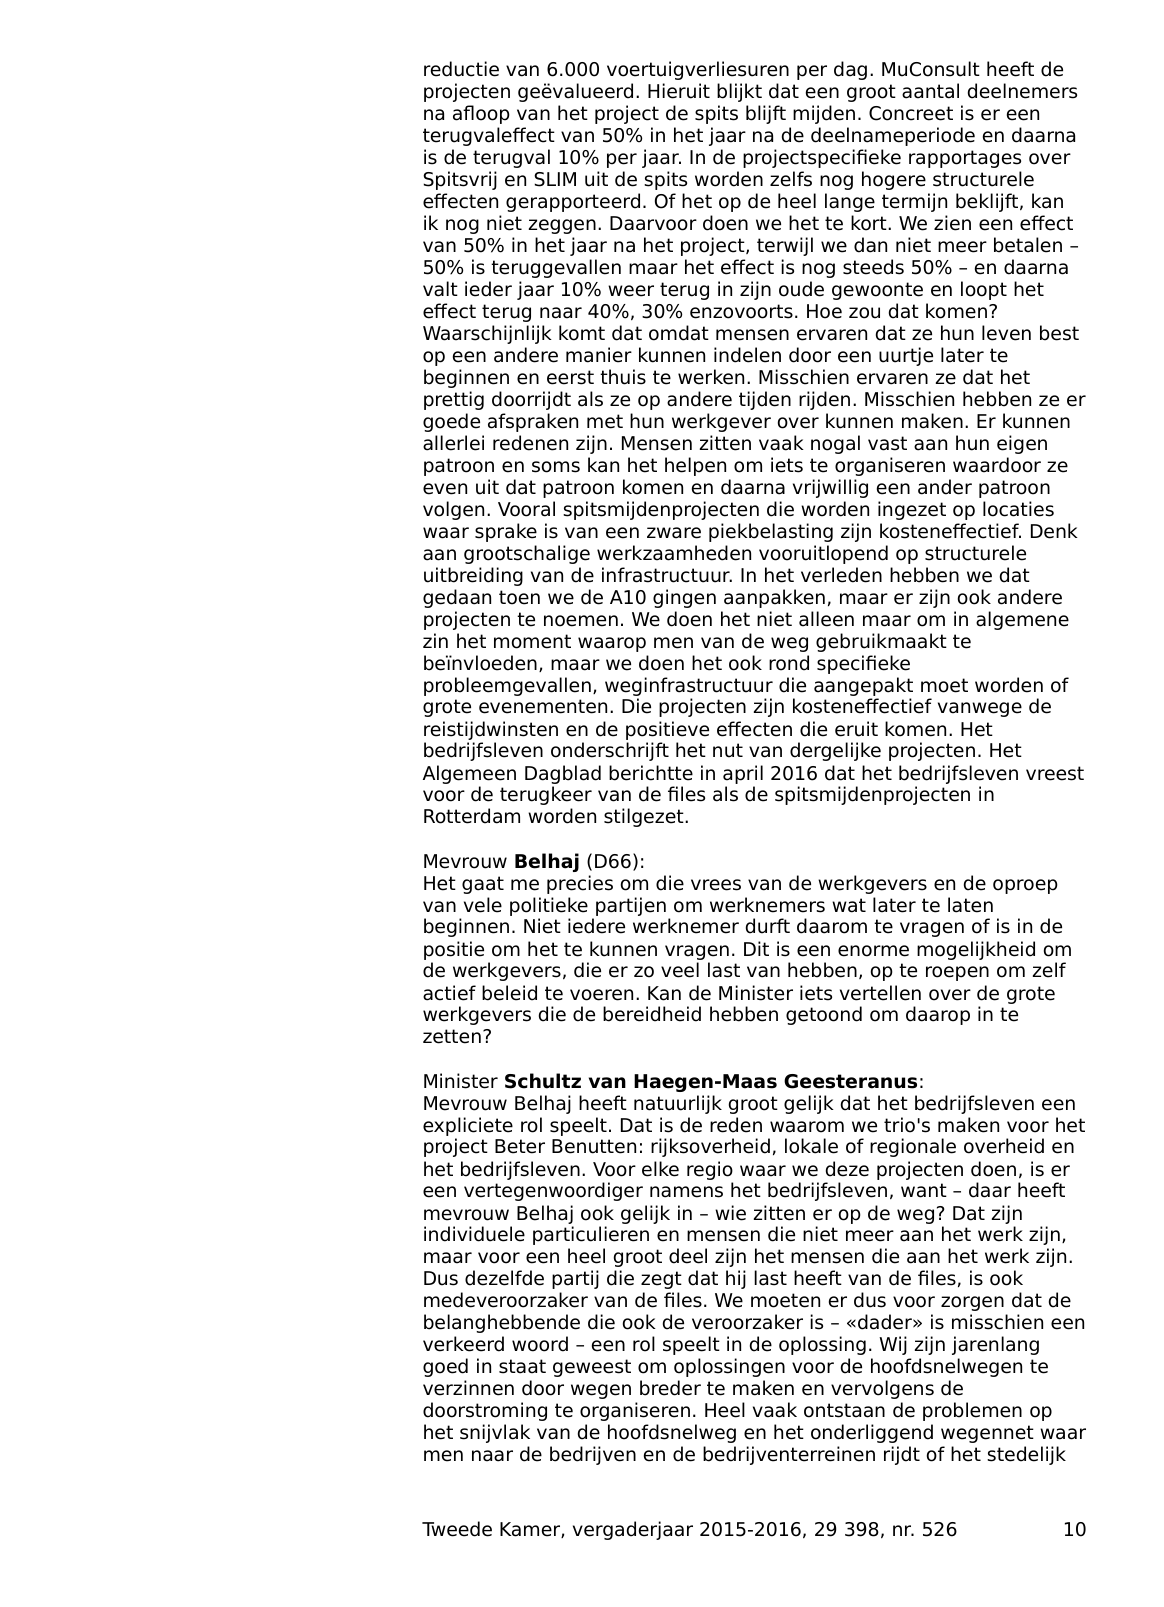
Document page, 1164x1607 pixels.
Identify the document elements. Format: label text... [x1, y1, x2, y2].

text Het gaat me precies om die vrees van de werkgevers en de oproep van vele politieke partijen om werknemers wat later te laten beginnen. Niet iedere werknemer durft daarom te vragen of is in de positie om het te kunnen vragen. Dit is een enorme mogelijkheid om de werkgevers, die er zo veel last van hebben, op te roepen om zelf actief beleid te voeren. Kan de Minister iets vertellen over de grote werkgevers die de bereidheid hebben getoond om daarop in te zetten? [422, 872, 1087, 1048]
text reductie van 6.000 voertuigverliesuren per dag. MuConsult heeft de projecten geëvalueerd. Hieruit blijkt dat een groot aantal deelnemers na afloop van het project de spits blijft mijden. Concreet is er een terugvaleffect van 50% in het jaar na de deelnameperiode en daarna is de terugval 10% per jaar. In de projectspecifieke rapportages over Spitsvrij en SLIM uit de spits worden zelfs nog hogere structurele effecten gerapporteerd. Of het op de heel lange termijn beklijft, kan ik nog niet zeggen. Daarvoor doen we het te kort. We zien een effect van 50% in het jaar na het project, terwijl we dan niet meer betalen – 50% is teruggevallen maar het effect is nog steeds 50% – en daarna valt ieder jaar 10% weer terug in zijn oude gewoonte en loopt het effect terug naar 40%, 30% enzovoorts. Hoe zou dat komen? Waarschijnlijk komt dat omdat mensen ervaren dat ze hun leven best op een andere manier kunnen indelen door een uurtje later te beginnen en eerst thuis te werken. Misschien ervaren ze dat het prettig doorrijdt als ze op andere tijden rijden. Misschien hebben ze er goede afspraken met hun werkgever over kunnen maken. Er kunnen allerlei redenen zijn. Mensen zitten vaak nogal vast aan hun eigen patroon en soms kan het helpen om iets te organiseren waardoor ze even uit dat patroon komen en daarna vrijwillig een ander patroon volgen. Vooral spitsmijdenprojecten die worden ingezet op locaties waar sprake is van een zware piekbelasting zijn kosteneffectief. Denk aan grootschalige werkzaamheden vooruitlopend op structurele uitbreiding van de infrastructuur. In het verleden hebben we dat gedaan toen we de A10 gingen aanpakken, maar er zijn ook andere projecten te noemen. We doen het niet alleen maar om in algemene zin het moment waarop men van de weg gebruikmaakt te beïnvloeden, maar we doen het ook rond specifieke probleemgevallen, weginfrastructuur die aangepakt moet worden of grote evenementen. Die projecten zijn kosteneffectief vanwege de reistijdwinsten en de positieve effecten die eruit komen. Het bedrijfsleven onderschrijft het nut van dergelijke projecten. Het Algemeen Dagblad berichtte in april 2016 dat het bedrijfsleven vreest voor de terugkeer van de files als de spitsmijdenprojecten in Rotterdam worden stilgezet. [422, 59, 1087, 828]
text Mevrouw Belhaj (D66): [422, 851, 1087, 872]
text Minister Schultz van Haegen-Maas Geesteranus: [422, 1071, 1087, 1092]
text Mevrouw Belhaj heeft natuurlijk groot gelijk dat het bedrijfsleven een expliciete rol speelt. Dat is de reden waarom we trio's maken voor het project Beter Benutten: rijksoverheid, lokale of regionale overheid en het bedrijfsleven. Voor elke regio waar we deze projecten doen, is er een vertegenwoordiger namens het bedrijfsleven, want – daar heeft mevrouw Belhaj ook gelijk in – wie zitten er op de weg? Dat zijn individuele particulieren en mensen die niet meer aan het werk zijn, maar voor een heel groot deel zijn het mensen die aan het werk zijn. Dus dezelfde partij die zegt dat hij last heeft van de files, is ook medeveroorzaker van de files. We moeten er dus voor zorgen dat de belanghebbende die ook de veroorzaker is – «dader» is misschien een verkeerd woord – een rol speelt in de oplossing. Wij zijn jarenlang goed in staat geweest om oplossingen voor de hoofdsnelwegen te verzinnen door wegen breder te maken en vervolgens de doorstroming te organiseren. Heel vaak ontstaan de problemen op het snijvlak van de hoofdsnelweg en het onderliggend wegennet waar men naar de bedrijven en de bedrijventerreinen rijdt of het stedelijk [422, 1092, 1087, 1466]
